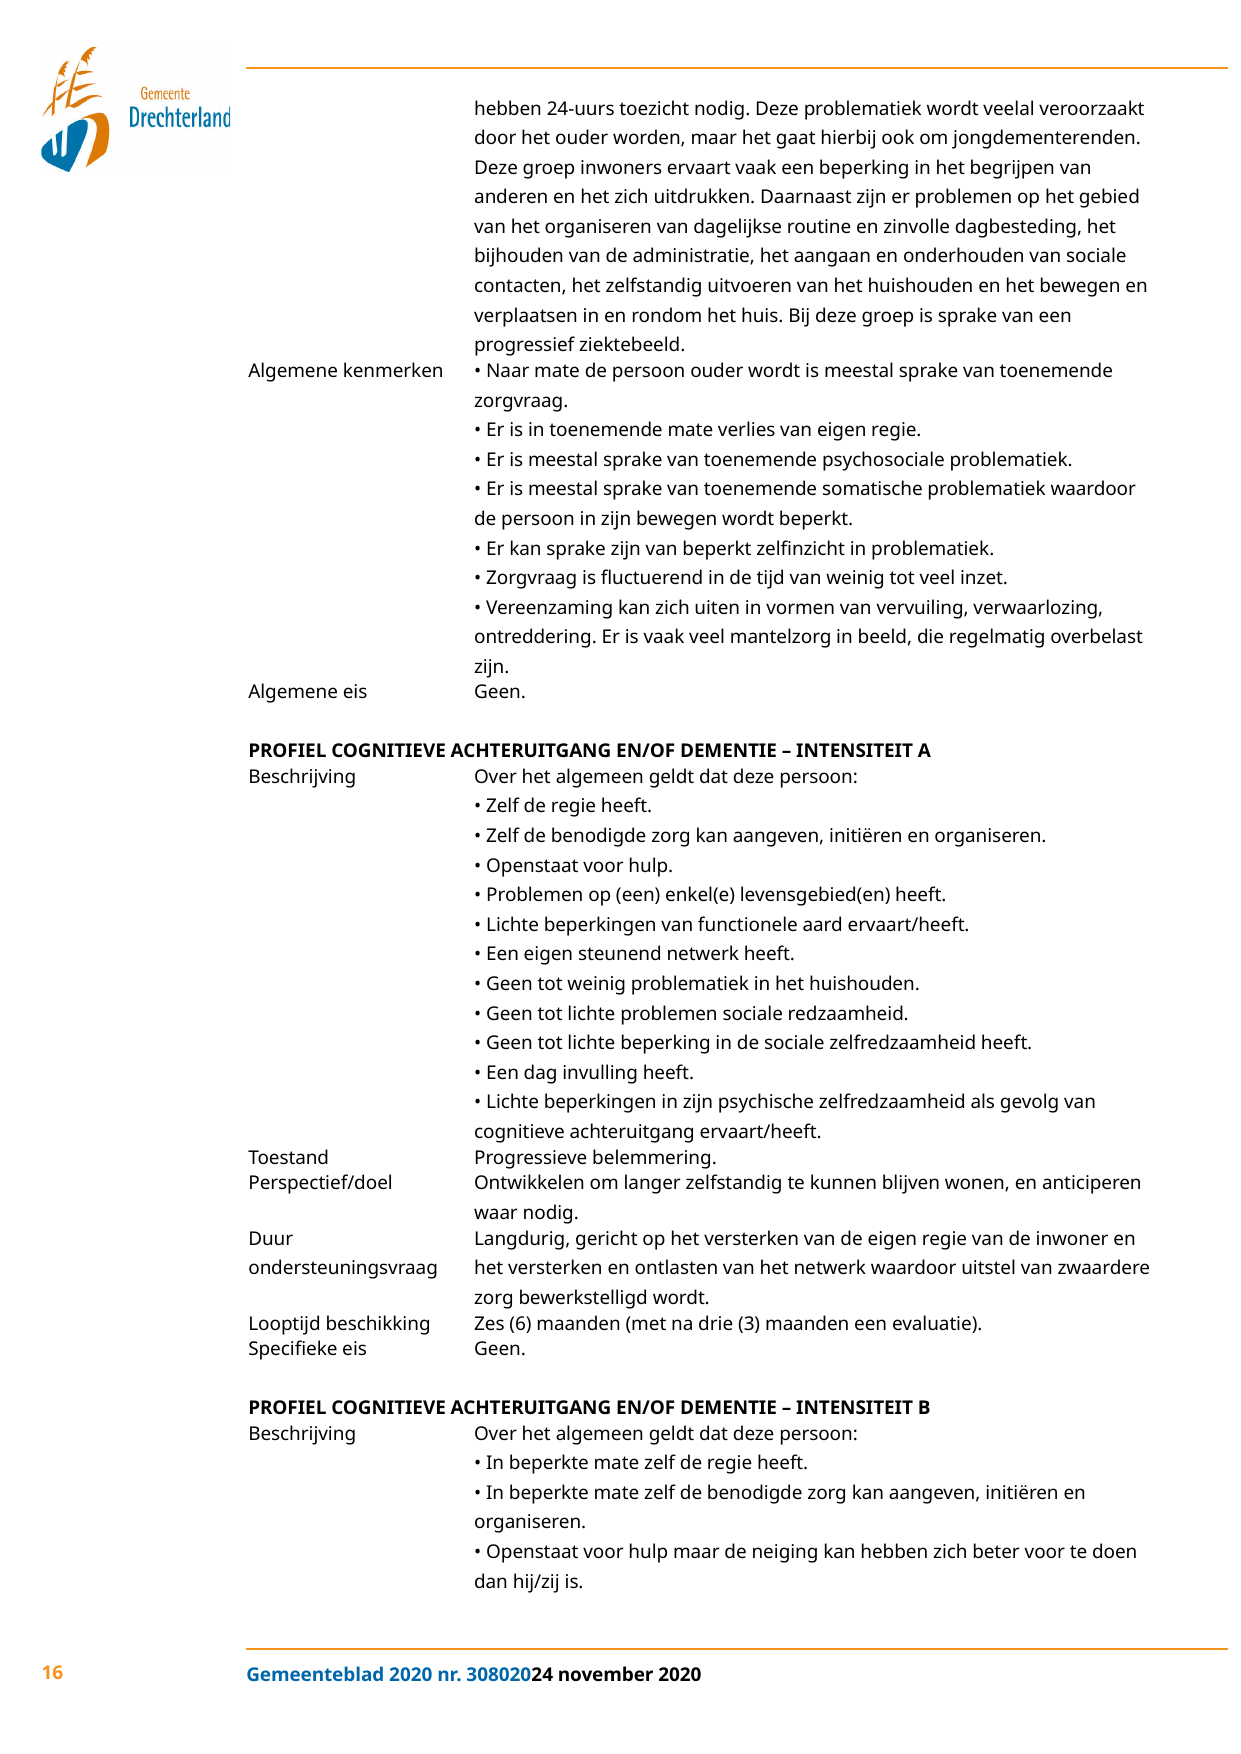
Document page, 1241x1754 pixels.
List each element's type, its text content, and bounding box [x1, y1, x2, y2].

table_cell Toestand [248, 1144, 474, 1169]
table_header [248, 95, 474, 357]
table_cell • Naar mate de persoon ouder wordt is meestal sprake van toenemende zorgvraag. • Er is in toenemende mate verlies van eigen regie. • Er is meestal sprake van toenemende psychosociale problematiek. • Er is meestal sprake van toenemende somatische problematiek waardoor de persoon in zijn bewegen wordt beperkt. • Er kan sprake zijn van beperkt zelfinzicht in problematiek. • Zorgvraag is fluctuerend in de tijd van weinig tot veel inzet. • Vereenzaming kan zich uiten in vormen van vervuiling, verwaarlozing, ontreddering. Er is vaak veel mantelzorg in beeld, die regelmatig overbelast zijn. [474, 357, 1152, 679]
table_cell Langdurig, gericht op het versterken van de eigen regie van de inwoner en het versterken en ontlasten van het netwerk waardoor uitstel van zwaardere zorg bewerkstelligd wordt. [474, 1225, 1152, 1310]
table_cell Algemene eis [248, 679, 474, 704]
table_cell Geen. [474, 679, 1152, 704]
table_cell Duur ondersteuningsvraag [248, 1225, 474, 1310]
table_cell Specifieke eis [248, 1336, 474, 1361]
table_cell Perspectief/doel [248, 1170, 474, 1225]
table_cell Beschrijving [248, 763, 474, 1144]
table_cell Geen. [474, 1336, 1152, 1361]
table_cell Ontwikkelen om langer zelfstandig te kunnen blijven wonen, en anticiperen waar nodig. [474, 1170, 1152, 1225]
table_cell Looptijd beschikking [248, 1310, 474, 1336]
table_header hebben 24-uurs toezicht nodig. Deze problematiek wordt veelal veroorzaakt door het ouder worden, maar het gaat hierbij ook om jongdementerenden. Deze groep inwoners ervaart vaak een beperking in het begrijpen van anderen en het zich uitdrukken. Daarnaast zijn er problemen op het gebied van het organiseren van dagelijkse routine en zinvolle dagbesteding, het bijhouden van de administratie, het aangaan en onderhouden van sociale contacten, het zelfstandig uitvoeren van het huishouden en het bewegen en verplaatsen in en rondom het huis. Bij deze groep is sprake van een progressief ziektebeeld. [474, 95, 1152, 357]
table_header PROFIEL COGNITIEVE ACHTERUITGANG EN/OF DEMENTIE – INTENSITEIT B [248, 1394, 1152, 1420]
picture [41, 158, 64, 172]
table_header PROFIEL COGNITIEVE ACHTERUITGANG EN/OF DEMENTIE – INTENSITEIT A [248, 738, 1152, 763]
picture [226, 115, 231, 124]
picture [41, 47, 231, 172]
table_cell Beschrijving [248, 1420, 474, 1593]
table_cell Algemene kenmerken [248, 357, 474, 679]
table_cell Over het algemeen geldt dat deze persoon: • In beperkte mate zelf de regie heeft. • In beperkte mate zelf de benodigde zorg kan aangeven, initiëren en organiseren. • Openstaat voor hulp maar de neiging kan hebben zich beter voor te doen dan hij/zij is. [474, 1420, 1152, 1593]
table_cell Zes (6) maanden (met na drie (3) maanden een evaluatie). [474, 1310, 1152, 1336]
table_cell Over het algemeen geldt dat deze persoon: • Zelf de regie heeft. • Zelf de benodigde zorg kan aangeven, initiëren en organiseren. • Openstaat voor hulp. • Problemen op (een) enkel(e) levensgebied(en) heeft. • Lichte beperkingen van functionele aard ervaart/heeft. • Een eigen steunend netwerk heeft. • Geen tot weinig problematiek in het huishouden. • Geen tot lichte problemen sociale redzaamheid. • Geen tot lichte beperking in de sociale zelfredzaamheid heeft. • Een dag invulling heeft. • Lichte beperkingen in zijn psychische zelfredzaamheid als gevolg van cognitieve achteruitgang ervaart/heeft. [474, 763, 1152, 1144]
table_cell Progressieve belemmering. [474, 1144, 1152, 1169]
